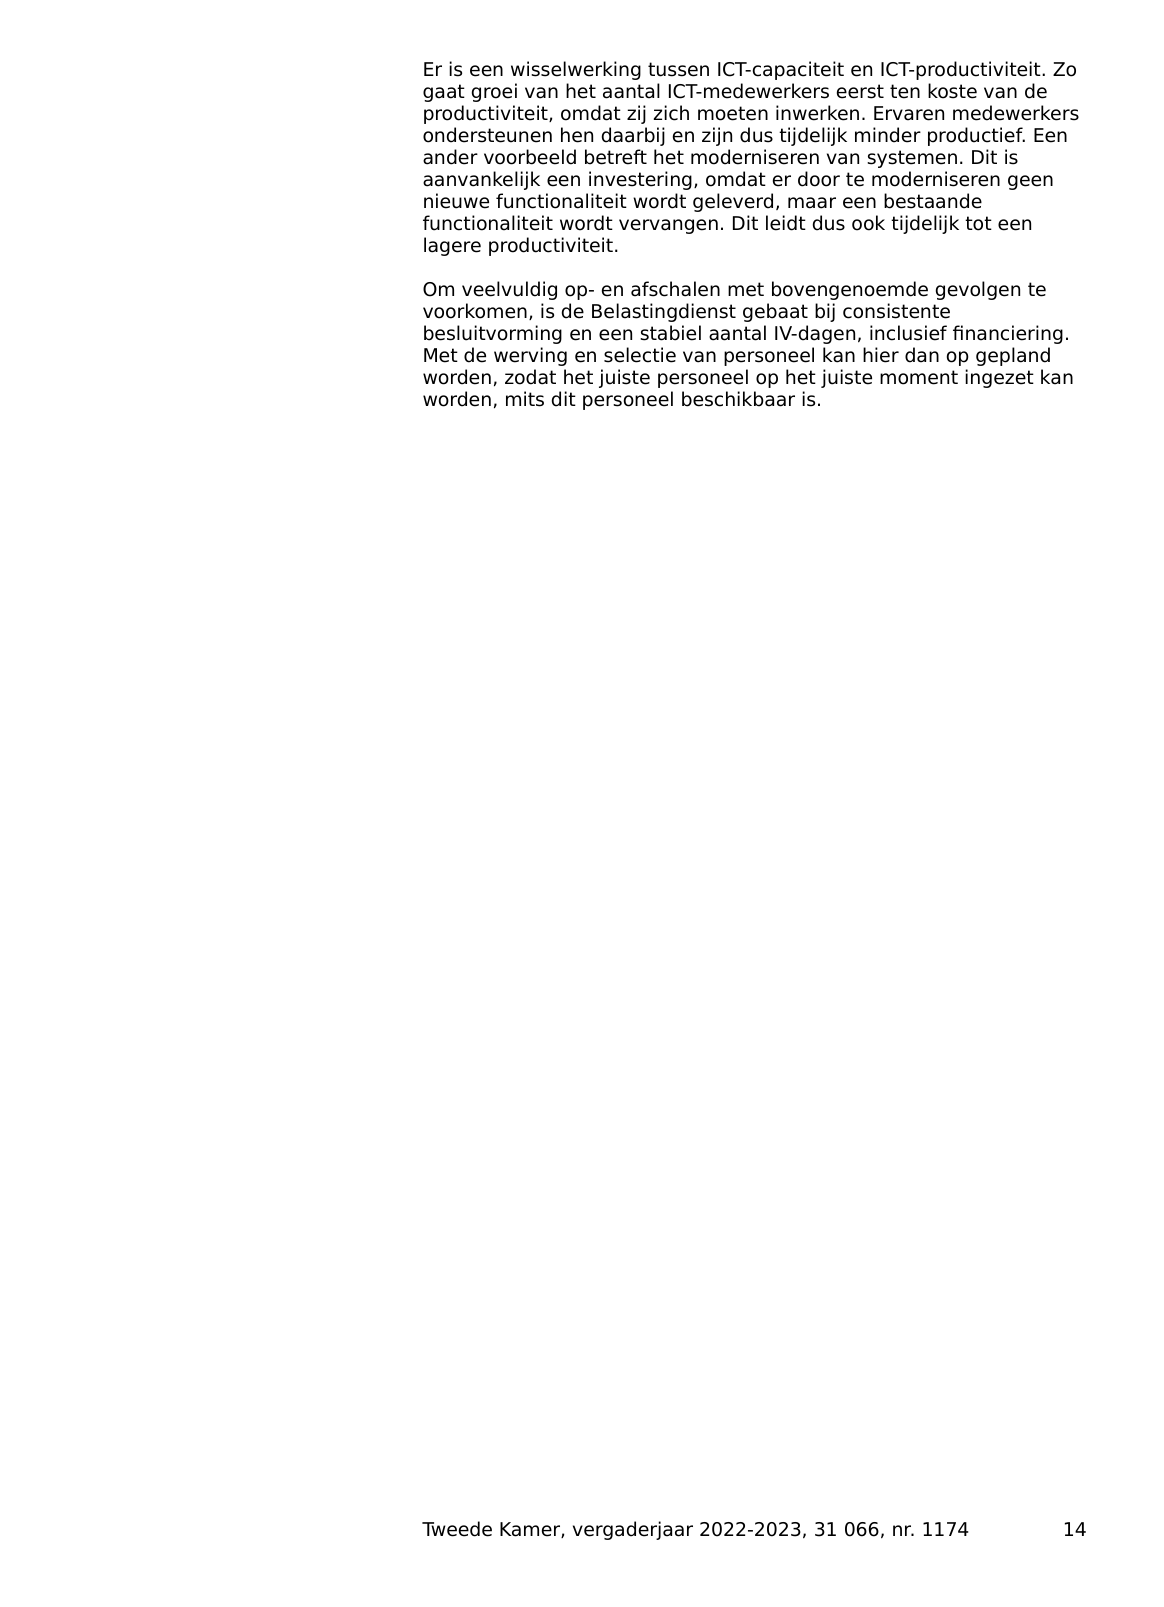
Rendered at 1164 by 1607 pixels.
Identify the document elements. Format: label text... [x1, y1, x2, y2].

text Er is een wisselwerking tussen ICT-capaciteit en ICT-productiviteit. Zo gaat groei van het aantal ICT-medewerkers eerst ten koste van de productiviteit, omdat zij zich moeten inwerken. Ervaren medewerkers ondersteunen hen daarbij en zijn dus tijdelijk minder productief. Een ander voorbeeld betreft het moderniseren van systemen. Dit is aanvankelijk een investering, omdat er door te moderniseren geen nieuwe functionaliteit wordt geleverd, maar een bestaande functionaliteit wordt vervangen. Dit leidt dus ook tijdelijk tot een lagere productiviteit. [422, 59, 1087, 257]
text Om veelvuldig op- en afschalen met bovengenoemde gevolgen te voorkomen, is de Belastingdienst gebaat bij consistente besluitvorming en een stabiel aantal IV-dagen, inclusief financiering. Met de werving en selectie van personeel kan hier dan op gepland worden, zodat het juiste personeel op het juiste moment ingezet kan worden, mits dit personeel beschikbaar is. [422, 279, 1087, 411]
